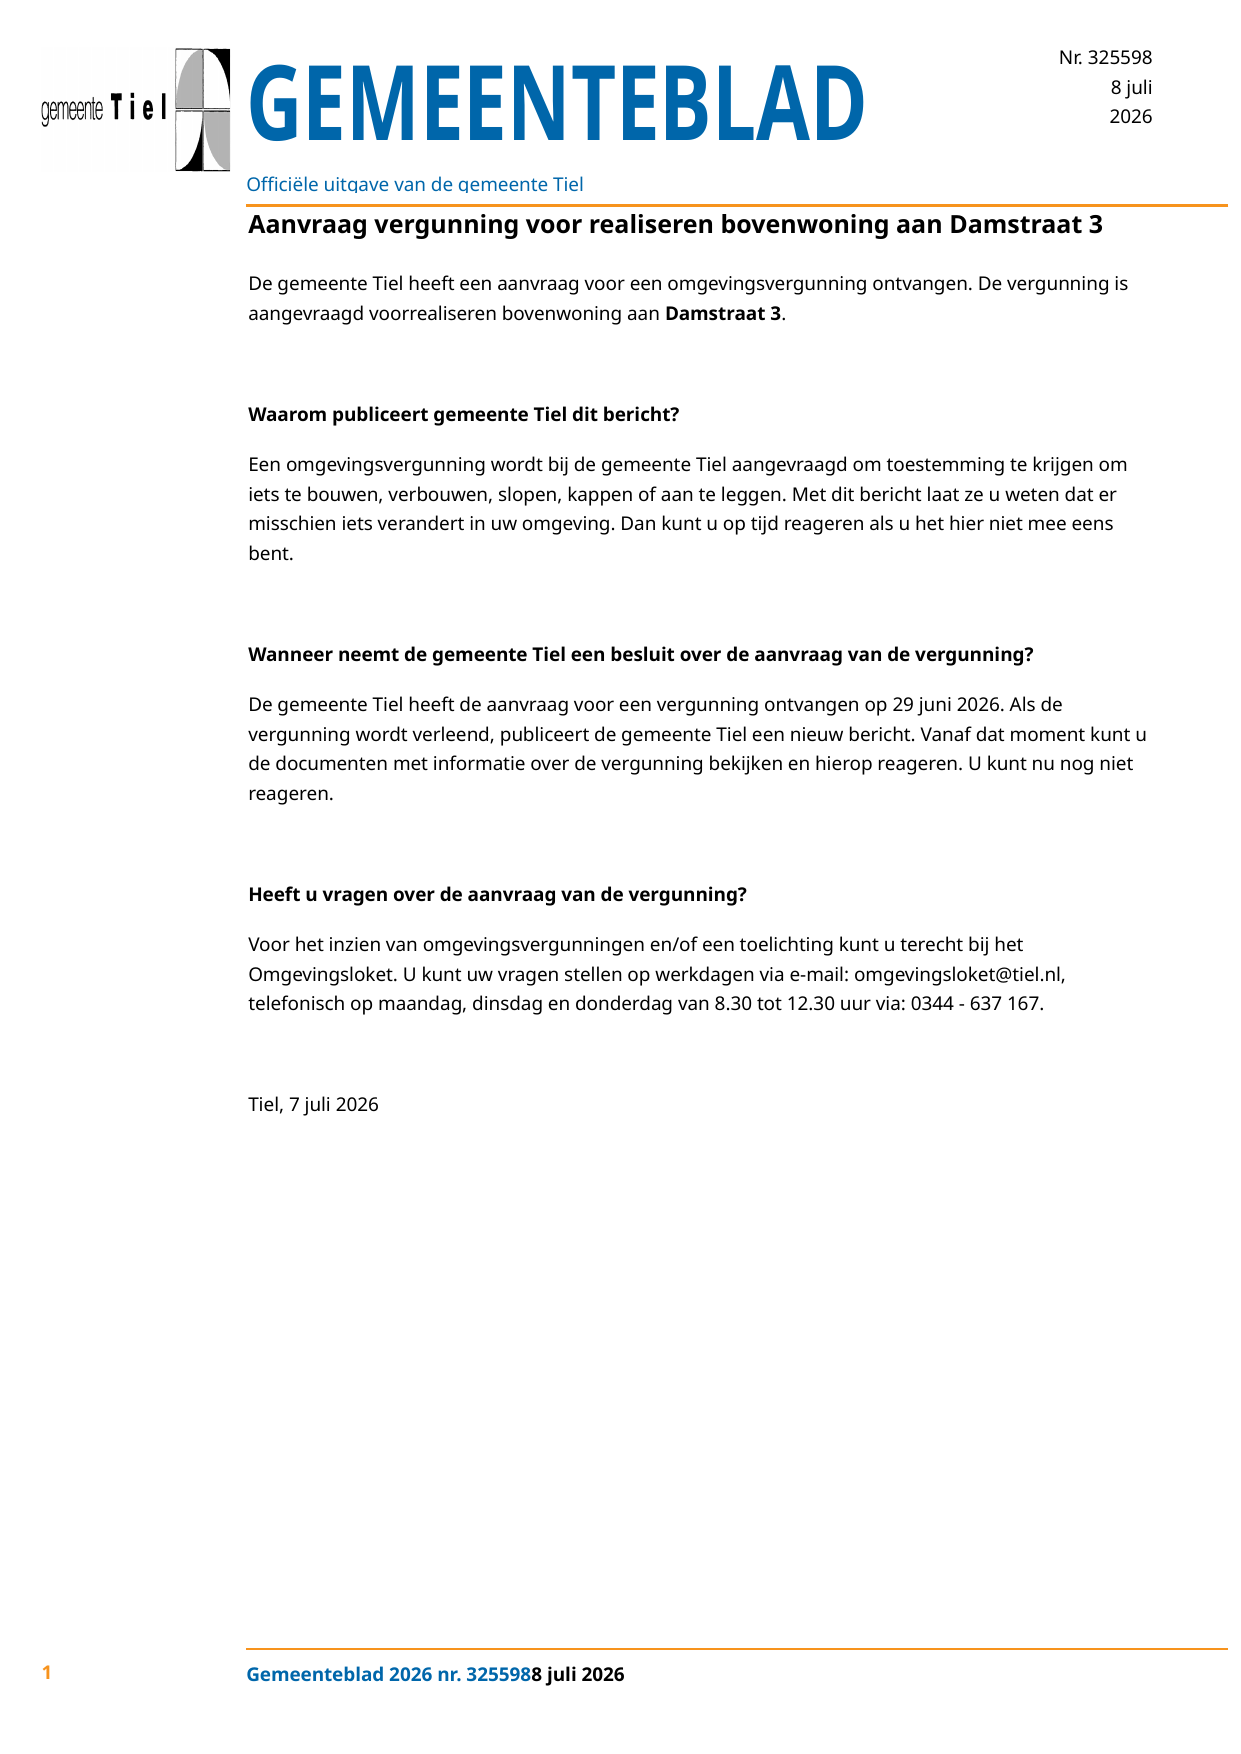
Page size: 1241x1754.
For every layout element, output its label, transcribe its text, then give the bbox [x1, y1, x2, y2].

text Een omgevingsvergunning wordt bij de gemeente Tiel aangevraagd om toestemming te krijgen om iets te bouwen, verbouwen, slopen, kappen of aan te leggen. Met dit bericht laat ze u weten dat er misschien iets verandert in uw omgeving. Dan kunt u op tijd reageren als u het hier niet mee eens bent. [248, 451, 1152, 566]
text Waarom publiceert gemeente Tiel dit bericht? [248, 401, 1152, 426]
text Tiel, 7 juli 2026 [248, 1091, 1152, 1117]
text Voor het inzien van omgevingsvergunningen en/of een toelichting kunt u terecht bij het Omgevingsloket. U kunt uw vragen stellen op werkdagen via e-mail: omgevingsloket@tiel.nl, telefonisch op maandag, dinsdag en donderdag van 8.30 tot 12.30 uur via: 0344 - 637 167. [248, 931, 1152, 1016]
text De gemeente Tiel heeft een aanvraag voor een omgevingsvergunning ontvangen. De vergunning is aangevraagd voorrealiseren bovenwoning aan Damstraat 3. [248, 270, 1152, 326]
text Heeft u vragen over de aanvraag van de vergunning? [248, 881, 1152, 906]
text Aanvraag vergunning voor realiseren bovenwoning aan Damstraat 3 [248, 207, 1152, 241]
text Wanneer neemt de gemeente Tiel een besluit over de aanvraag van de vergunning? [248, 641, 1152, 666]
text De gemeente Tiel heeft de aanvraag voor een vergunning ontvangen op 29 juni 2026. Als de vergunning wordt verleend, publiceert de gemeente Tiel een nieuw bericht. Vanaf dat moment kunt u de documenten met informatie over de vergunning bekijken en hierop reageren. U kunt nu nog niet reageren. [248, 691, 1152, 806]
picture [41, 47, 231, 172]
